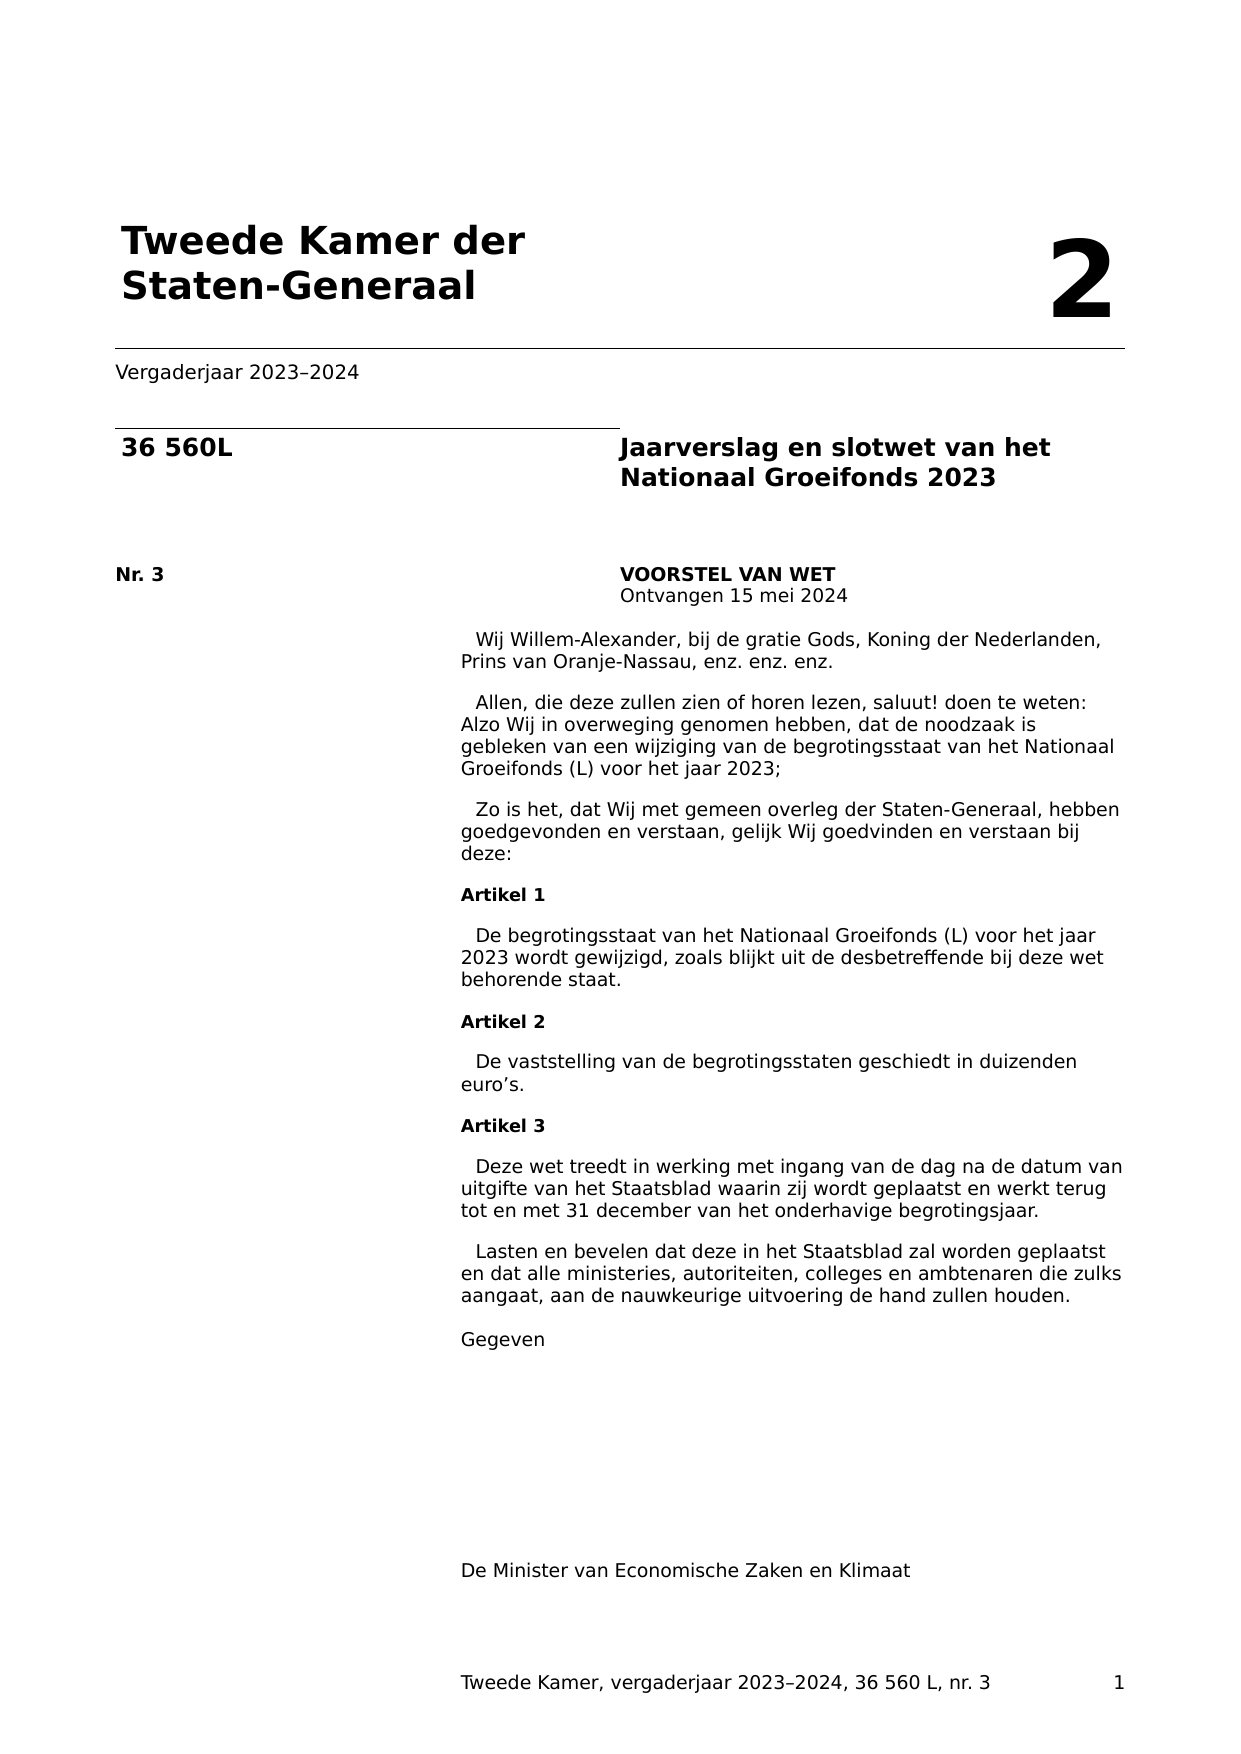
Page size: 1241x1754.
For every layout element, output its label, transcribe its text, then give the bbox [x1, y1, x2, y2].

text De vaststelling van de begrotingsstaten geschiedt in duizenden euro’s. [461, 1051, 1125, 1095]
text De begrotingsstaat van het Nationaal Groeifonds (L) voor het jaar 2023 wordt gewijzigd, zoals blijkt uit de desbetreffende bij deze wet behorende staat. [461, 925, 1125, 991]
title Artikel 1 [461, 883, 1125, 906]
table_header Voorstel van wet Ontvangen 15 mei 2024 [620, 564, 1125, 629]
text Wij Willem-Alexander, bij de gratie Gods, Koning der Nederlanden, Prins van Oranje-Nassau, enz. enz. enz. [461, 629, 1125, 673]
table_header Tweede Kamer der Staten-Generaal [115, 213, 620, 348]
text Deze wet treedt in werking met ingang van de dag na de datum van uitgifte van het Staatsblad waarin zij wordt geplaatst en werkt terug tot en met 31 december van het onderhavige begrotingsjaar. [461, 1156, 1125, 1222]
title Artikel 2 [461, 1010, 1125, 1033]
table_header 36 560L [115, 429, 620, 498]
title Artikel 3 [461, 1114, 1125, 1137]
text Allen, die deze zullen zien of horen lezen, saluut! doen te weten: Alzo Wij in overweging genomen hebben, dat de noodzaak is gebleken van een wijziging van de begrotingsstaat van het Nationaal Groeifonds (L) voor het jaar 2023; [461, 692, 1125, 780]
table_header Nr. 3 [115, 564, 620, 629]
table_cell Vergaderjaar 2023–2024 [115, 349, 1125, 384]
text Gegeven [461, 1328, 1125, 1350]
table_header 2 [620, 213, 1125, 348]
text Lasten en bevelen dat deze in het Staatsblad zal worden geplaatst en dat alle ministeries, autoriteiten, colleges en ambtenaren die zulks aangaat, aan de nauwkeurige uitvoering de hand zullen houden. [461, 1241, 1125, 1306]
table_header Jaarverslag en slotwet van het Nationaal Groeifonds 2023 [620, 428, 1125, 498]
text Zo is het, dat Wij met gemeen overleg der Staten-Generaal, hebben goedgevonden en verstaan, gelijk Wij goedvinden en verstaan bij deze: [461, 799, 1125, 865]
text De Minister van Economische Zaken en Klimaat [461, 1560, 1125, 1582]
